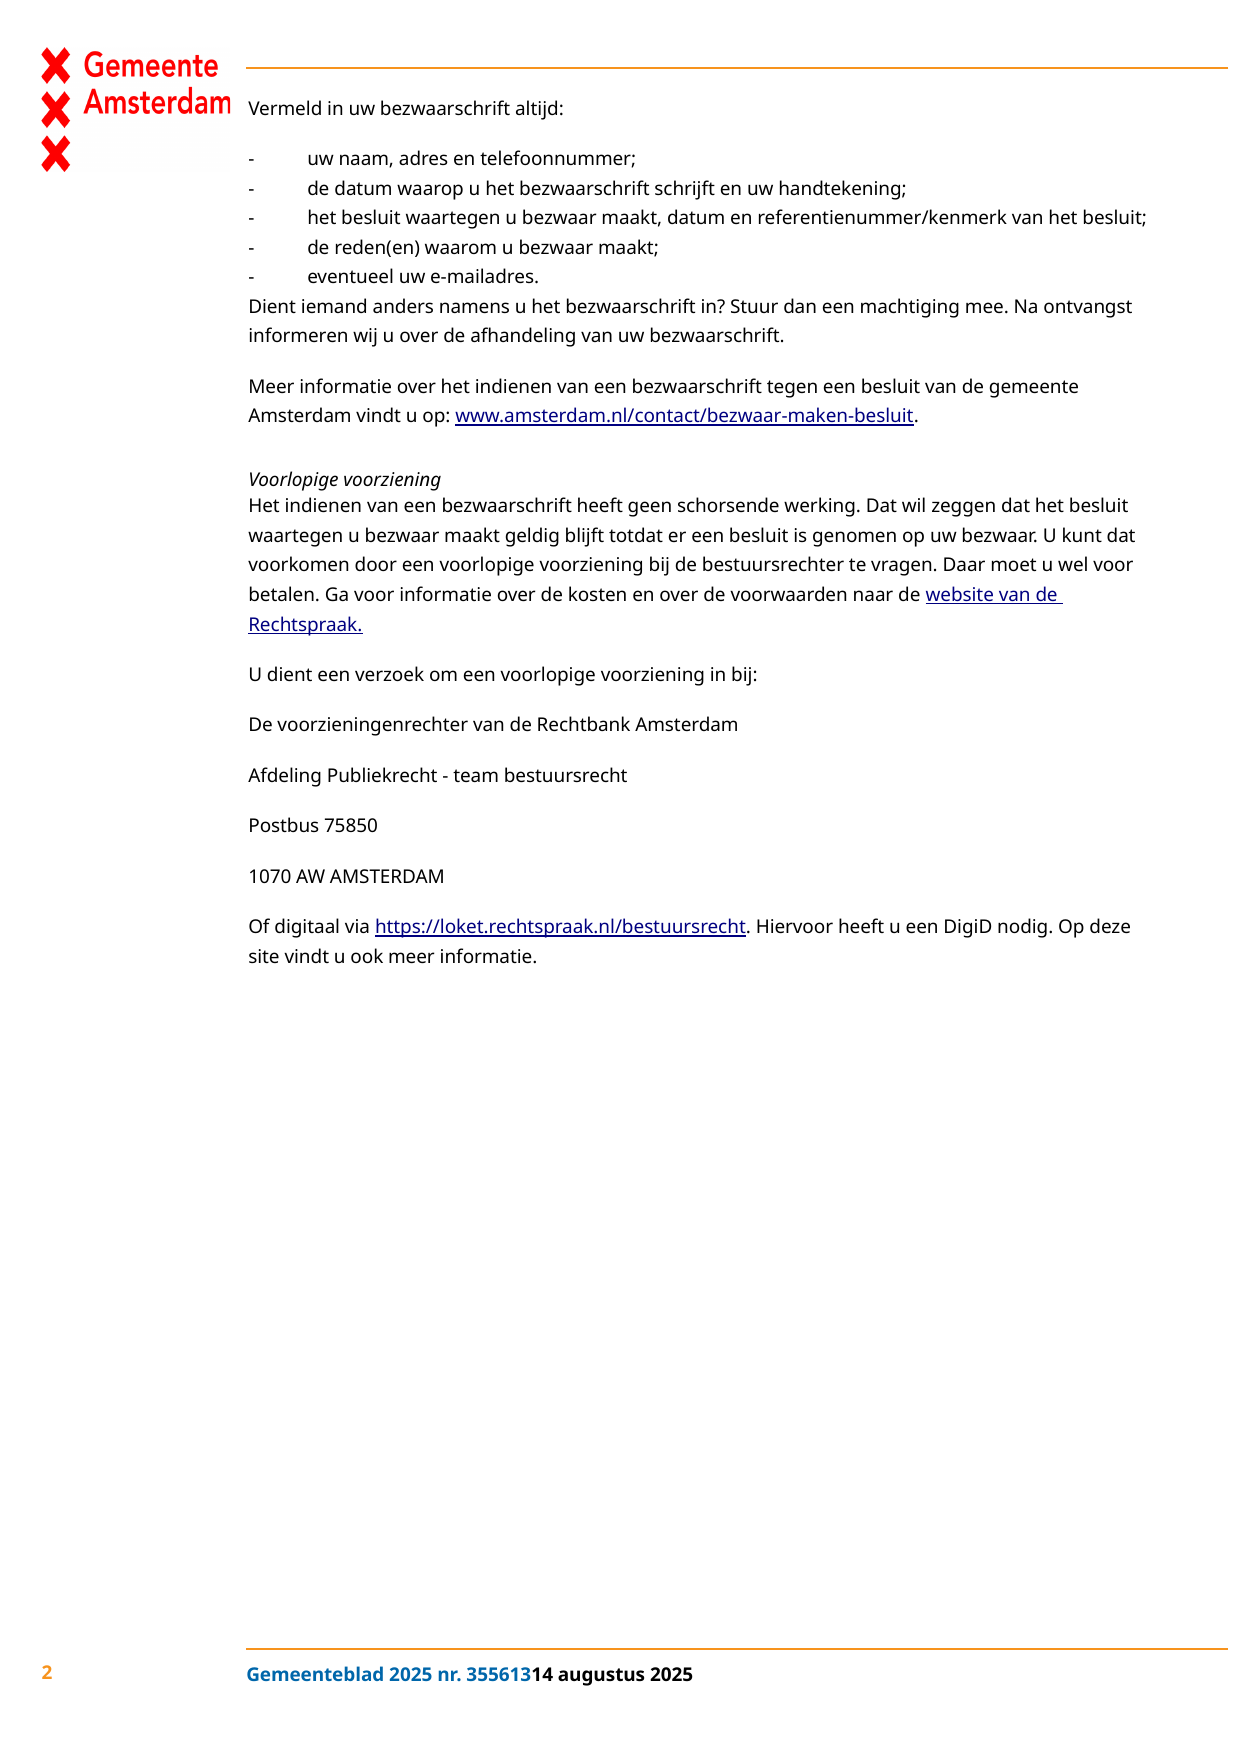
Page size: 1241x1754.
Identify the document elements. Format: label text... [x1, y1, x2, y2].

text Meer informatie over het indienen van een bezwaarschrift tegen een besluit van de gemeente Amsterdam vindt u op: www.amsterdam.nl/contact/bezwaar-maken-besluit. [248, 373, 1152, 428]
text Vermeld in uw bezwaarschrift altijd: [248, 95, 1152, 121]
text U dient een verzoek om een voorlopige voorziening in bij: [248, 661, 1152, 687]
list uw naam, adres en telefoonnummer; [248, 145, 1152, 171]
picture [41, 47, 231, 172]
list het besluit waartegen u bezwaar maakt, datum en referentienummer/kenmerk van het besluit; [248, 204, 1152, 230]
text Of digitaal via https://loket.rechtspraak.nl/bestuursrecht. Hiervoor heeft u een DigiD nodig. Op deze site vindt u ook meer informatie. [248, 913, 1152, 968]
text Voorlopige voorziening [248, 467, 1152, 492]
text Het indienen van een bezwaarschrift heeft geen schorsende werking. Dat wil zeggen dat het besluit waartegen u bezwaar maakt geldig blijft totdat er een besluit is genomen op uw bezwaar. U kunt dat voorkomen door een voorlopige voorziening bij de bestuursrechter te vragen. Daar moet u wel voor betalen. Ga voor informatie over de kosten en over de voorwaarden naar de website van de Rechtspraak. [248, 492, 1152, 636]
list de reden(en) waarom u bezwaar maakt; [248, 234, 1152, 260]
text 1070 AW AMSTERDAM [248, 863, 1152, 888]
text Afdeling Publiekrecht - team bestuursrecht [248, 762, 1152, 788]
text Dient iemand anders namens u het bezwaarschrift in? Stuur dan een machtiging mee. Na ontvangst informeren wij u over de afhandeling van uw bezwaarschrift. [248, 293, 1152, 348]
text De voorzieningenrechter van de Rechtbank Amsterdam [248, 712, 1152, 737]
list de datum waarop u het bezwaarschrift schrijft en uw handtekening; [248, 175, 1152, 201]
text Postbus 75850 [248, 812, 1152, 838]
list eventueel uw e-mailadres. [248, 263, 1152, 289]
